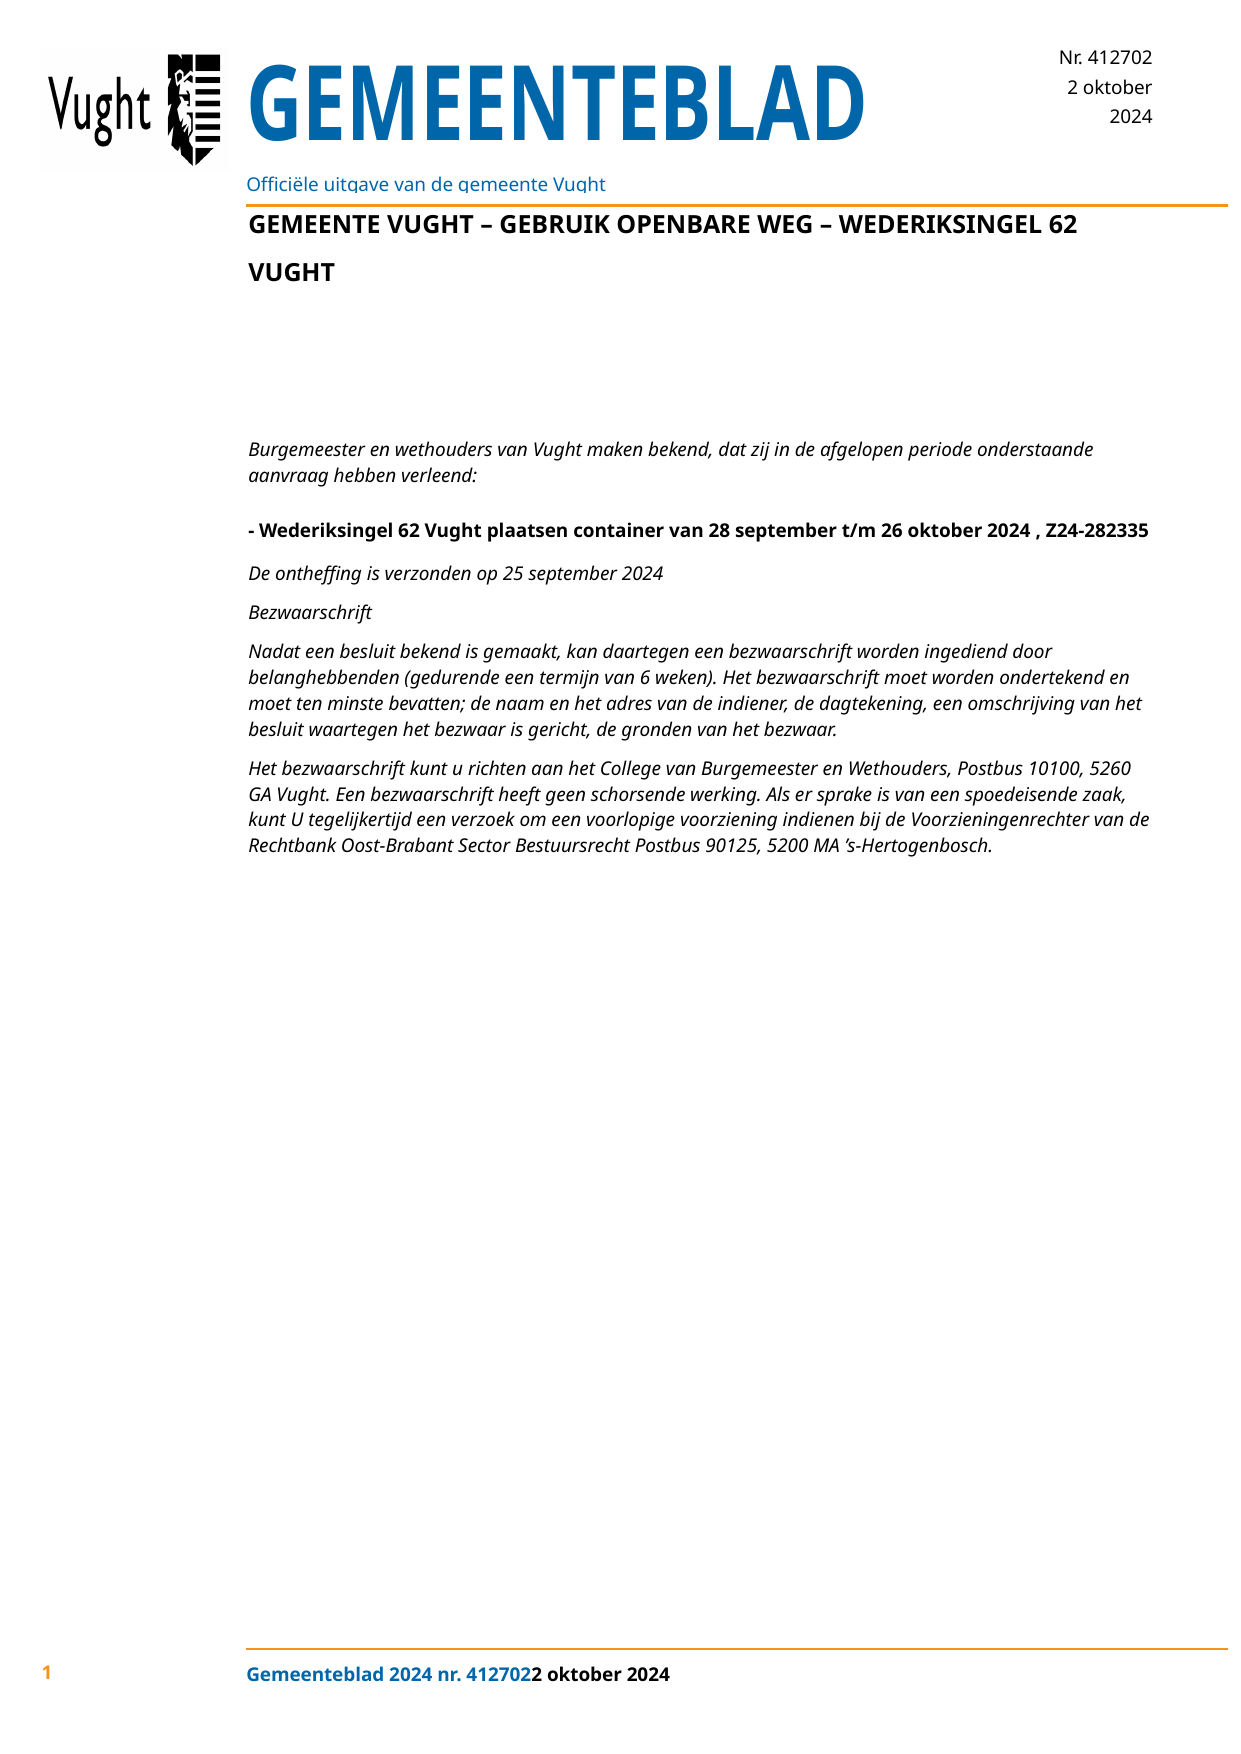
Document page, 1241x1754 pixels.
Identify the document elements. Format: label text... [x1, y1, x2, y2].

text Nadat een besluit bekend is gemaakt, kan daartegen een bezwaarschrift worden ingediend door belanghebbenden (gedurende een termijn van 6 weken). Het bezwaarschrift moet worden ondertekend en moet ten minste bevatten; de naam en het adres van de indiener, de dagtekening, een omschrijving van het besluit waartegen het bezwaar is gericht, de gronden van het bezwaar. [248, 639, 1152, 742]
text Het bezwaarschrift kunt u richten aan het College van Burgemeester en Wethouders, Postbus 10100, 5260 GA Vught. Een bezwaarschrift heeft geen schorsende werking. Als er sprake is van een spoedeisende zaak, kunt U tegelijkertijd een verzoek om een voorlopige voorziening indienen bij de Voorzieningenrechter van de Rechtbank Oost-Brabant Sector Bestuursrecht Postbus 90125, 5200 MA ’s-Hertogenbosch. [248, 755, 1152, 858]
text Bezwaarschrift [248, 599, 1152, 625]
text Burgemeester en wethouders van Vught maken bekend, dat zij in de afgelopen periode onderstaande aanvraag hebben verleend: [248, 436, 1152, 487]
text De ontheffing is verzonden op 25 september 2024 [248, 560, 1152, 586]
text GEMEENTE VUGHT – GEBRUIK OPENBARE WEG – WEDERIKSINGEL 62 VUGHT [248, 207, 1152, 288]
text - Wederiksingel 62 Vught plaatsen container van 28 september t/m 26 oktober 2024 , Z24-282335 [248, 517, 1152, 543]
picture [41, 47, 231, 172]
